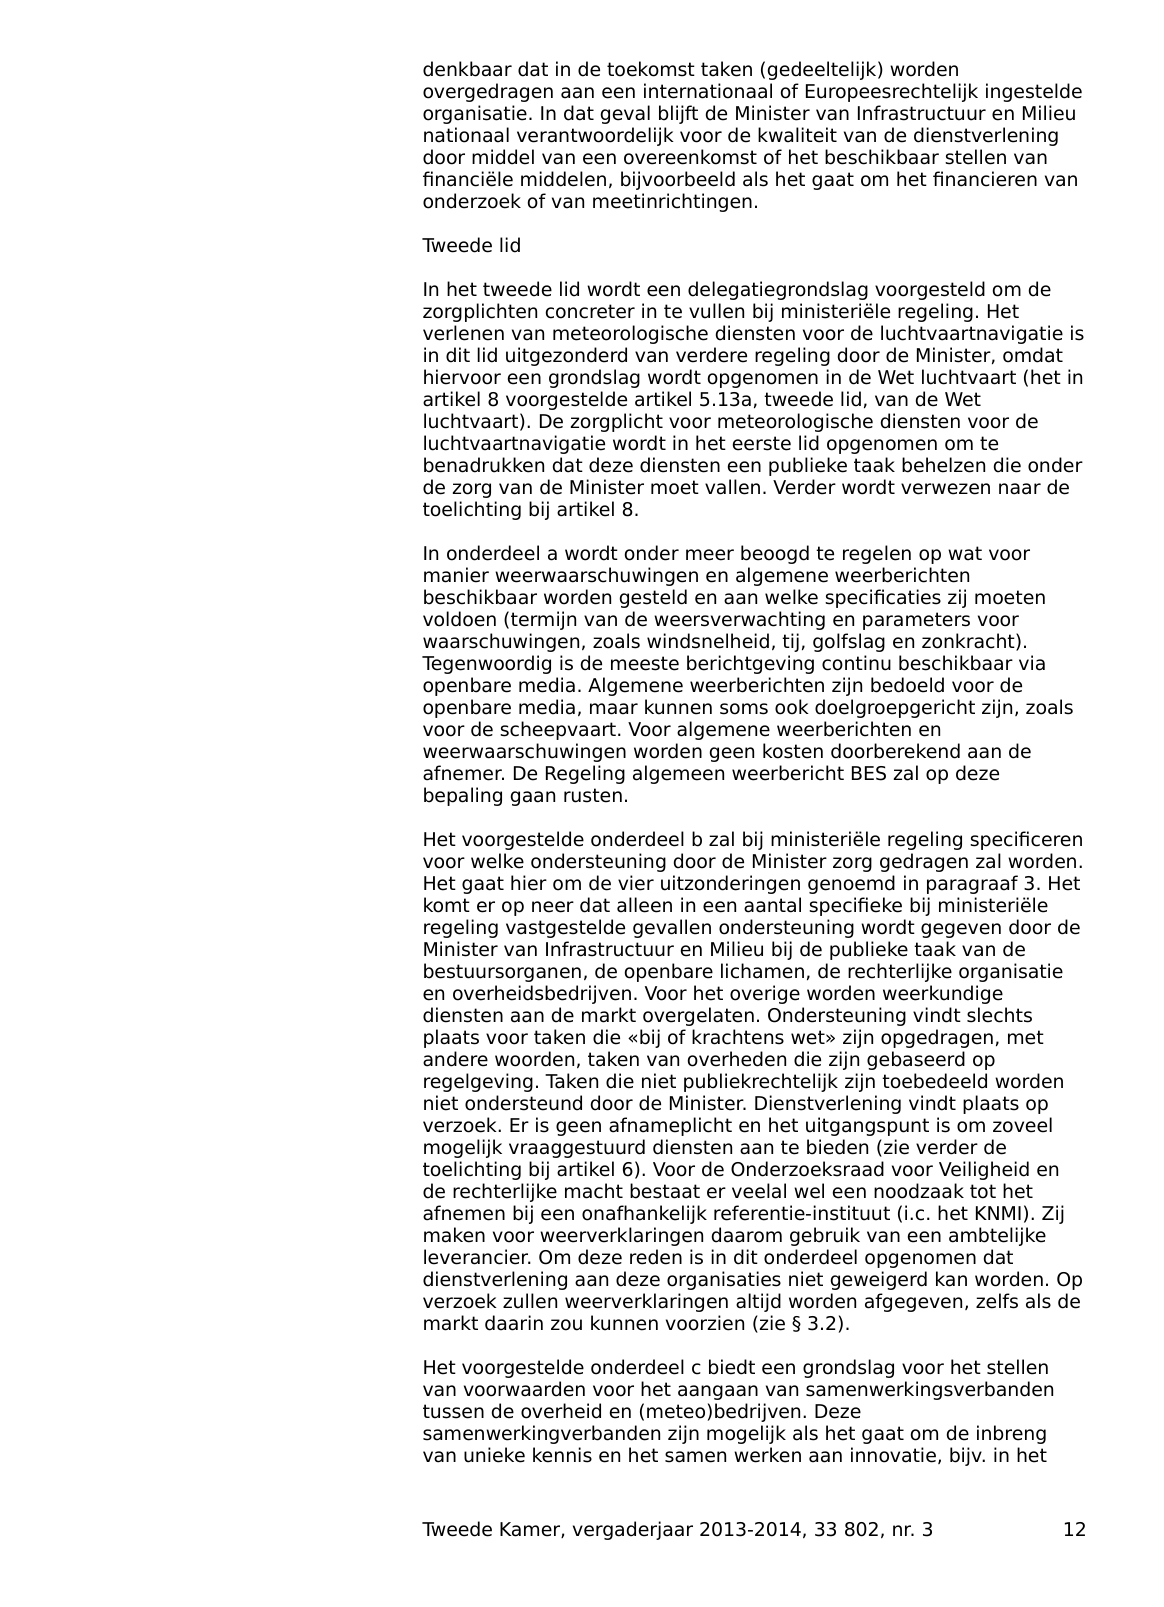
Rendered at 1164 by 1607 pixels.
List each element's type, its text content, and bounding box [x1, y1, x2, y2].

text Tweede lid [422, 235, 1087, 257]
text Het voorgestelde onderdeel b zal bij ministeriële regeling specificeren voor welke ondersteuning door de Minister zorg gedragen zal worden. Het gaat hier om de vier uitzonderingen genoemd in paragraaf 3. Het komt er op neer dat alleen in een aantal specifieke bij ministeriële regeling vastgestelde gevallen ondersteuning wordt gegeven door de Minister van Infrastructuur en Milieu bij de publieke taak van de bestuursorganen, de openbare lichamen, de rechterlijke organisatie en overheidsbedrijven. Voor het overige worden weerkundige diensten aan de markt overgelaten. Ondersteuning vindt slechts plaats voor taken die «bij of krachtens wet» zijn opgedragen, met andere woorden, taken van overheden die zijn gebaseerd op regelgeving. Taken die niet publiekrechtelijk zijn toebedeeld worden niet ondersteund door de Minister. Dienstverlening vindt plaats op verzoek. Er is geen afnameplicht en het uitgangspunt is om zoveel mogelijk vraaggestuurd diensten aan te bieden (zie verder de toelichting bij artikel 6). Voor de Onderzoeksraad voor Veiligheid en de rechterlijke macht bestaat er veelal wel een noodzaak tot het afnemen bij een onafhankelijk referentie-instituut (i.c. het KNMI). Zij maken voor weerverklaringen daarom gebruik van een ambtelijke leverancier. Om deze reden is in dit onderdeel opgenomen dat dienstverlening aan deze organisaties niet geweigerd kan worden. Op verzoek zullen weerverklaringen altijd worden afgegeven, zelfs als de markt daarin zou kunnen voorzien (zie § 3.2). [422, 829, 1087, 1335]
text In onderdeel a wordt onder meer beoogd te regelen op wat voor manier weerwaarschuwingen en algemene weerberichten beschikbaar worden gesteld en aan welke specificaties zij moeten voldoen (termijn van de weersverwachting en parameters voor waarschuwingen, zoals windsnelheid, tij, golfslag en zonkracht). Tegenwoordig is de meeste berichtgeving continu beschikbaar via openbare media. Algemene weerberichten zijn bedoeld voor de openbare media, maar kunnen soms ook doelgroepgericht zijn, zoals voor de scheepvaart. Voor algemene weerberichten en weerwaarschuwingen worden geen kosten doorberekend aan de afnemer. De Regeling algemeen weerbericht BES zal op deze bepaling gaan rusten. [422, 543, 1087, 807]
text In het tweede lid wordt een delegatiegrondslag voorgesteld om de zorgplichten concreter in te vullen bij ministeriële regeling. Het verlenen van meteorologische diensten voor de luchtvaartnavigatie is in dit lid uitgezonderd van verdere regeling door de Minister, omdat hiervoor een grondslag wordt opgenomen in de Wet luchtvaart (het in artikel 8 voorgestelde artikel 5.13a, tweede lid, van de Wet luchtvaart). De zorgplicht voor meteorologische diensten voor de luchtvaartnavigatie wordt in het eerste lid opgenomen om te benadrukken dat deze diensten een publieke taak behelzen die onder de zorg van de Minister moet vallen. Verder wordt verwezen naar de toelichting bij artikel 8. [422, 279, 1087, 521]
text denkbaar dat in de toekomst taken (gedeeltelijk) worden overgedragen aan een internationaal of Europeesrechtelijk ingestelde organisatie. In dat geval blijft de Minister van Infrastructuur en Milieu nationaal verantwoordelijk voor de kwaliteit van de dienstverlening door middel van een overeenkomst of het beschikbaar stellen van financiële middelen, bijvoorbeeld als het gaat om het financieren van onderzoek of van meetinrichtingen. [422, 59, 1087, 213]
text Het voorgestelde onderdeel c biedt een grondslag voor het stellen van voorwaarden voor het aangaan van samenwerkingsverbanden tussen de overheid en (meteo)bedrijven. Deze samenwerkingverbanden zijn mogelijk als het gaat om de inbreng van unieke kennis en het samen werken aan innovatie, bijv. in het [422, 1357, 1087, 1467]
